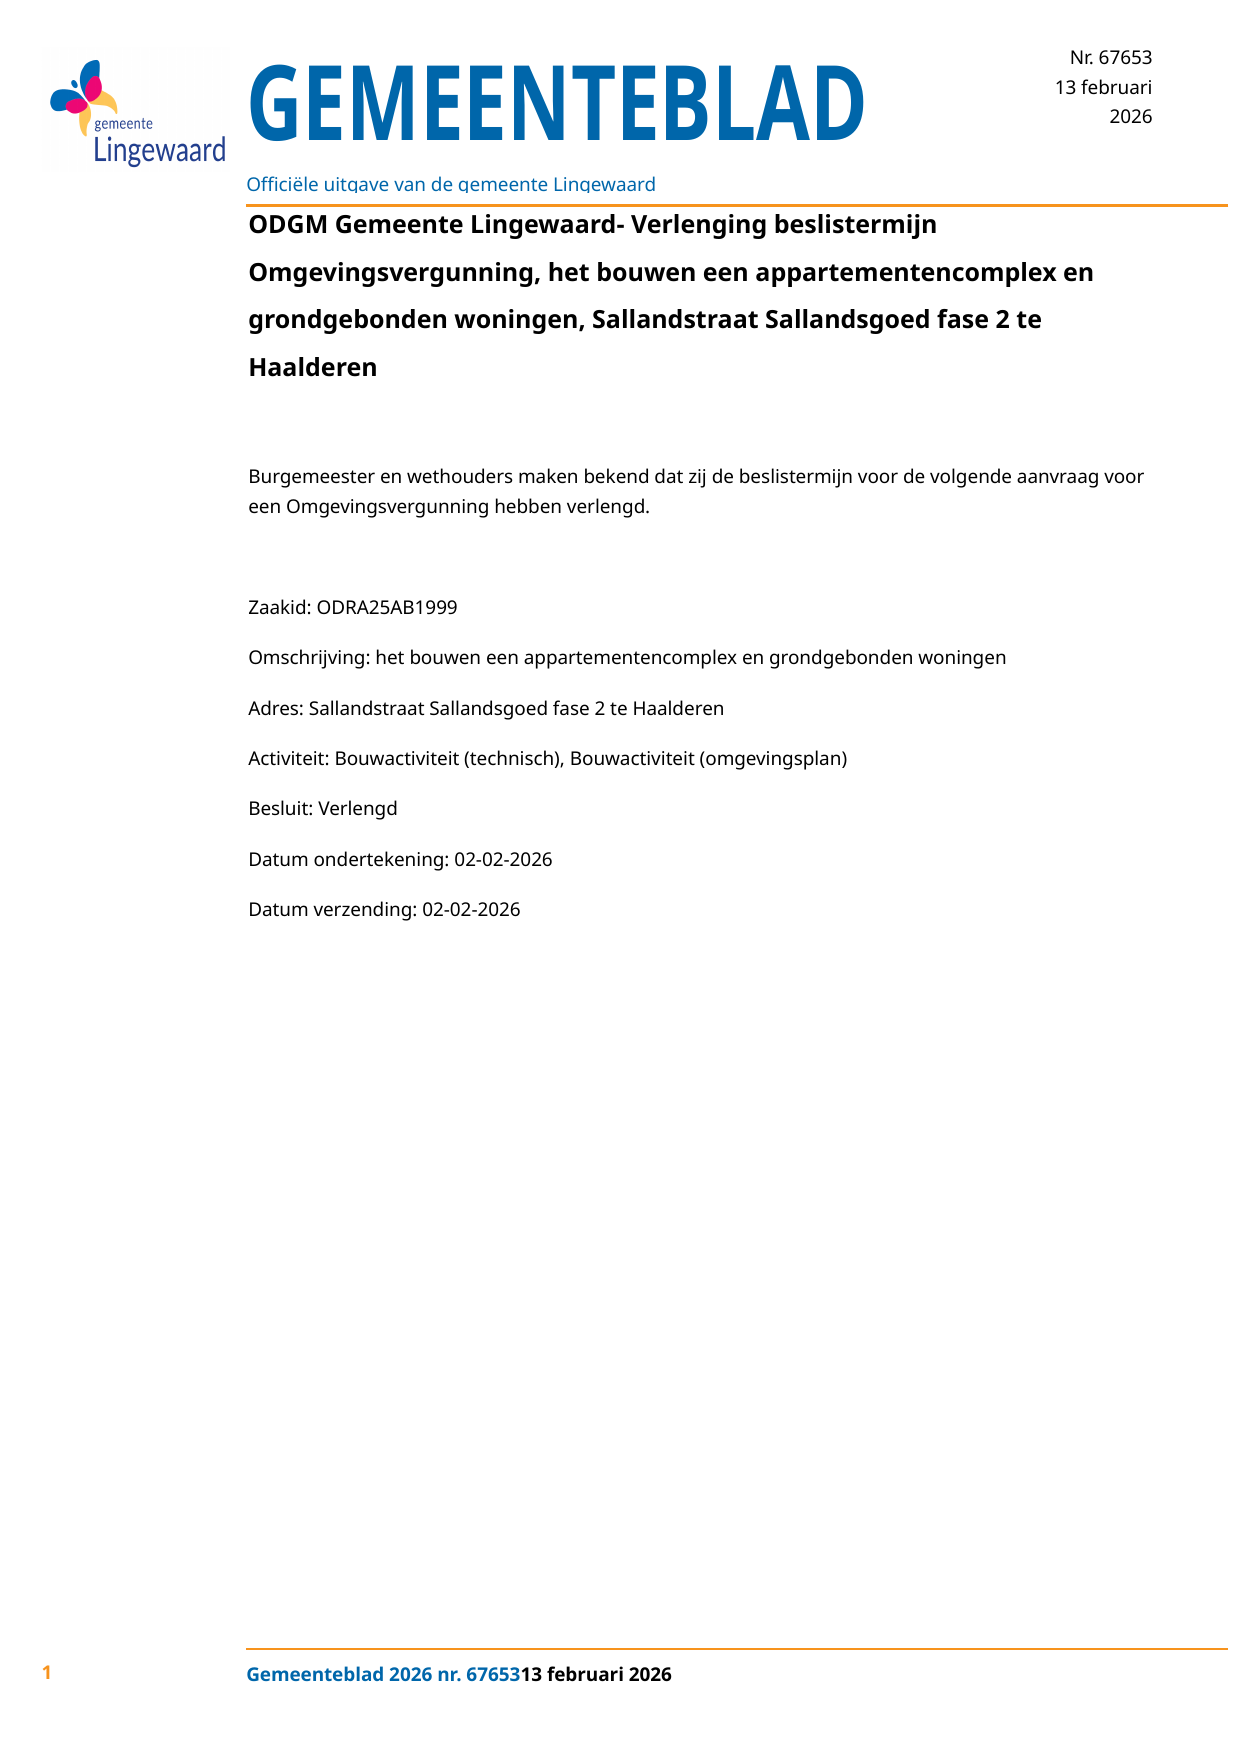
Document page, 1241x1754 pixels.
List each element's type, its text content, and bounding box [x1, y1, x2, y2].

text Adres: Sallandstraat Sallandsgoed fase 2 te Haalderen [248, 695, 1152, 721]
text Burgemeester en wethouders maken bekend dat zij de beslistermijn voor de volgende aanvraag voor een Omgevingsvergunning hebben verlengd. [248, 463, 1152, 519]
text Zaakid: ODRA25AB1999 [248, 594, 1152, 620]
text Besluit: Verlengd [248, 796, 1152, 821]
text Omschrijving: het bouwen een appartementencomplex en grondgebonden woningen [248, 644, 1152, 670]
text Datum ondertekening: 02-02-2026 [248, 846, 1152, 872]
text ODGM Gemeente Lingewaard- Verlenging beslistermijn Omgevingsvergunning, het bouwen een appartementencomplex en grondgebonden woningen, Sallandstraat Sallandsgoed fase 2 te Haalderen [248, 207, 1152, 384]
text Datum verzending: 02-02-2026 [248, 896, 1152, 922]
picture [41, 47, 231, 172]
text Activiteit: Bouwactiviteit (technisch), Bouwactiviteit (omgevingsplan) [248, 745, 1152, 771]
